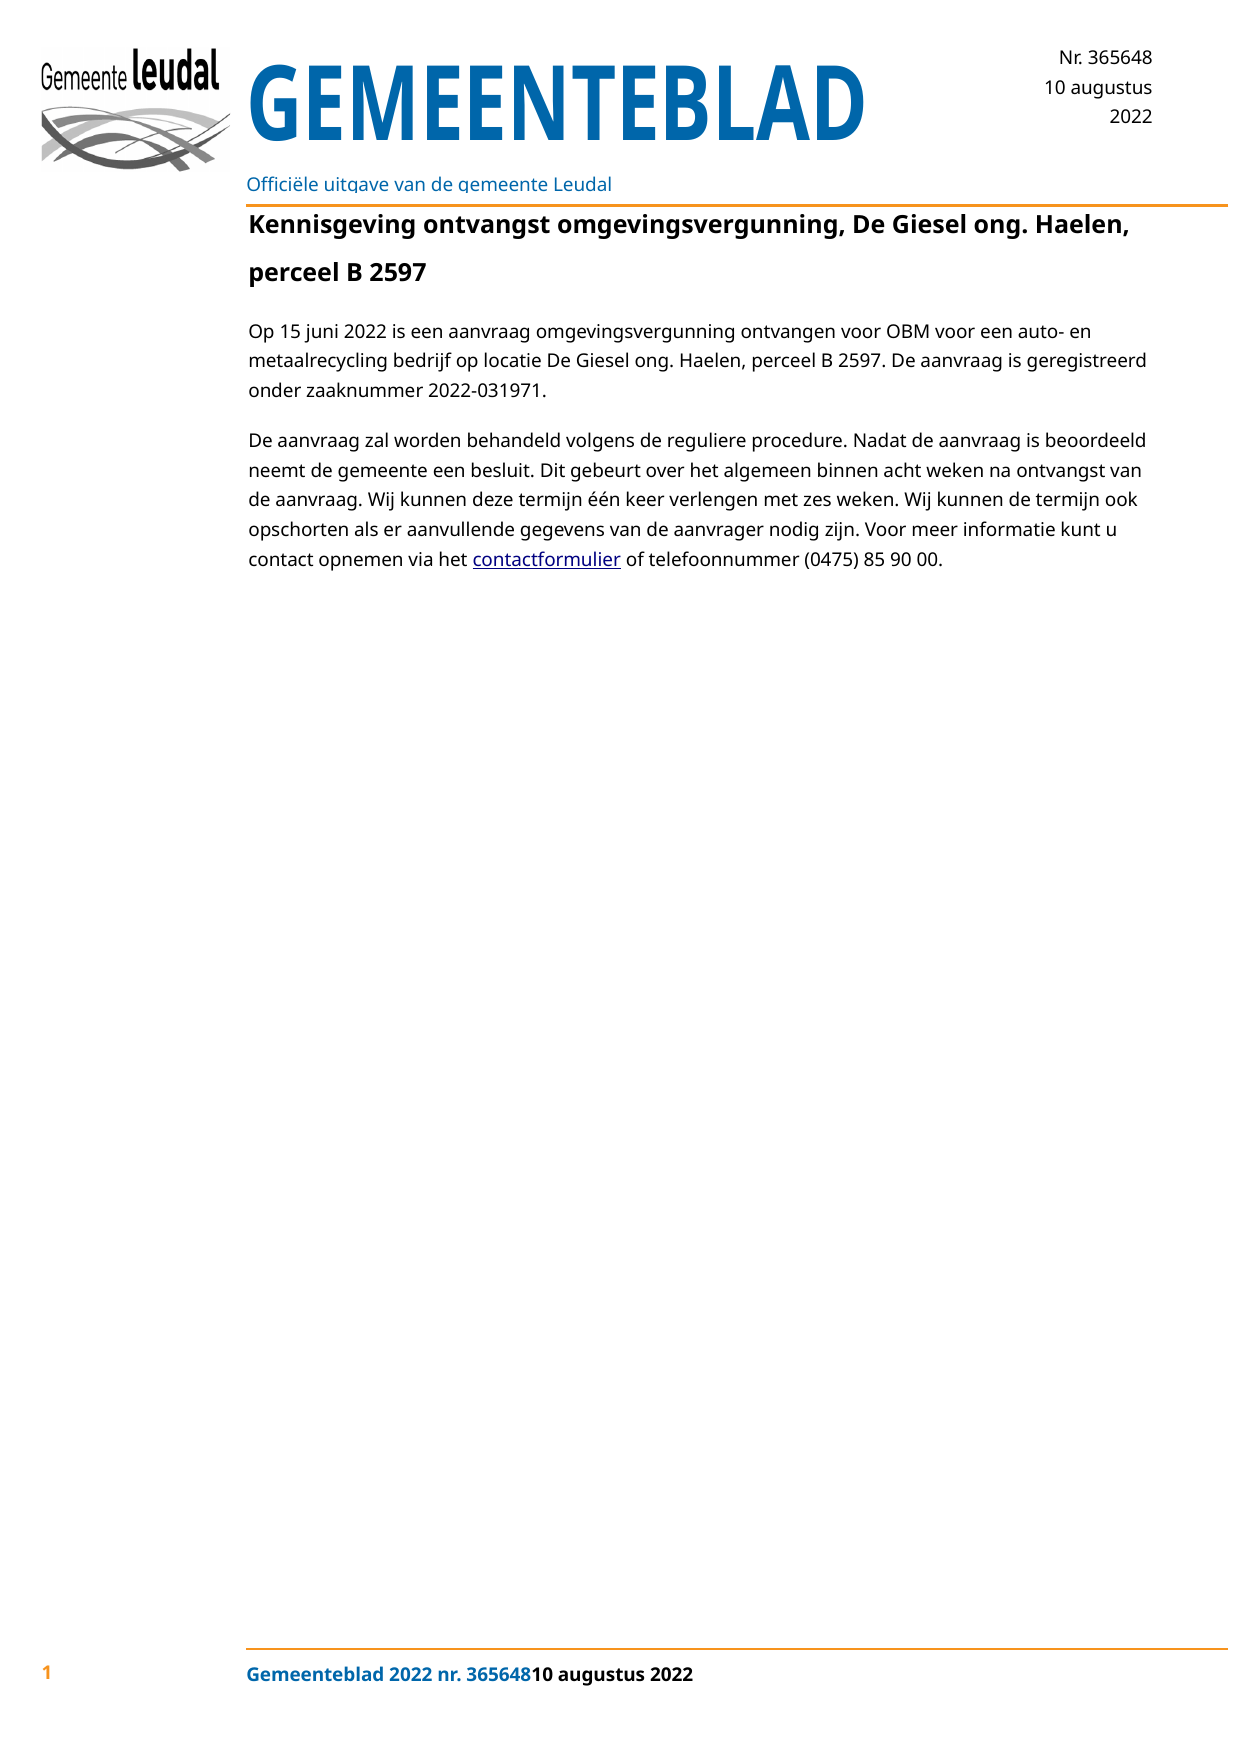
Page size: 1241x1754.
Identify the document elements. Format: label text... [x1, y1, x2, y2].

text Op 15 juni 2022 is een aanvraag omgevingsvergunning ontvangen voor OBM voor een auto- en metaalrecycling bedrijf op locatie De Giesel ong. Haelen, perceel B 2597. De aanvraag is geregistreerd onder zaaknummer 2022-031971. [248, 318, 1152, 403]
picture [41, 47, 231, 172]
text De aanvraag zal worden behandeld volgens de reguliere procedure. Nadat de aanvraag is beoordeeld neemt de gemeente een besluit. Dit gebeurt over het algemeen binnen acht weken na ontvangst van de aanvraag. Wij kunnen deze termijn één keer verlengen met zes weken. Wij kunnen de termijn ook opschorten als er aanvullende gegevens van de aanvrager nodig zijn. Voor meer informatie kunt u contact opnemen via het contactformulier of telefoonnummer (0475) 85 90 00. [248, 427, 1152, 572]
text Kennisgeving ontvangst omgevingsvergunning, De Giesel ong. Haelen, perceel B 2597 [248, 207, 1152, 288]
